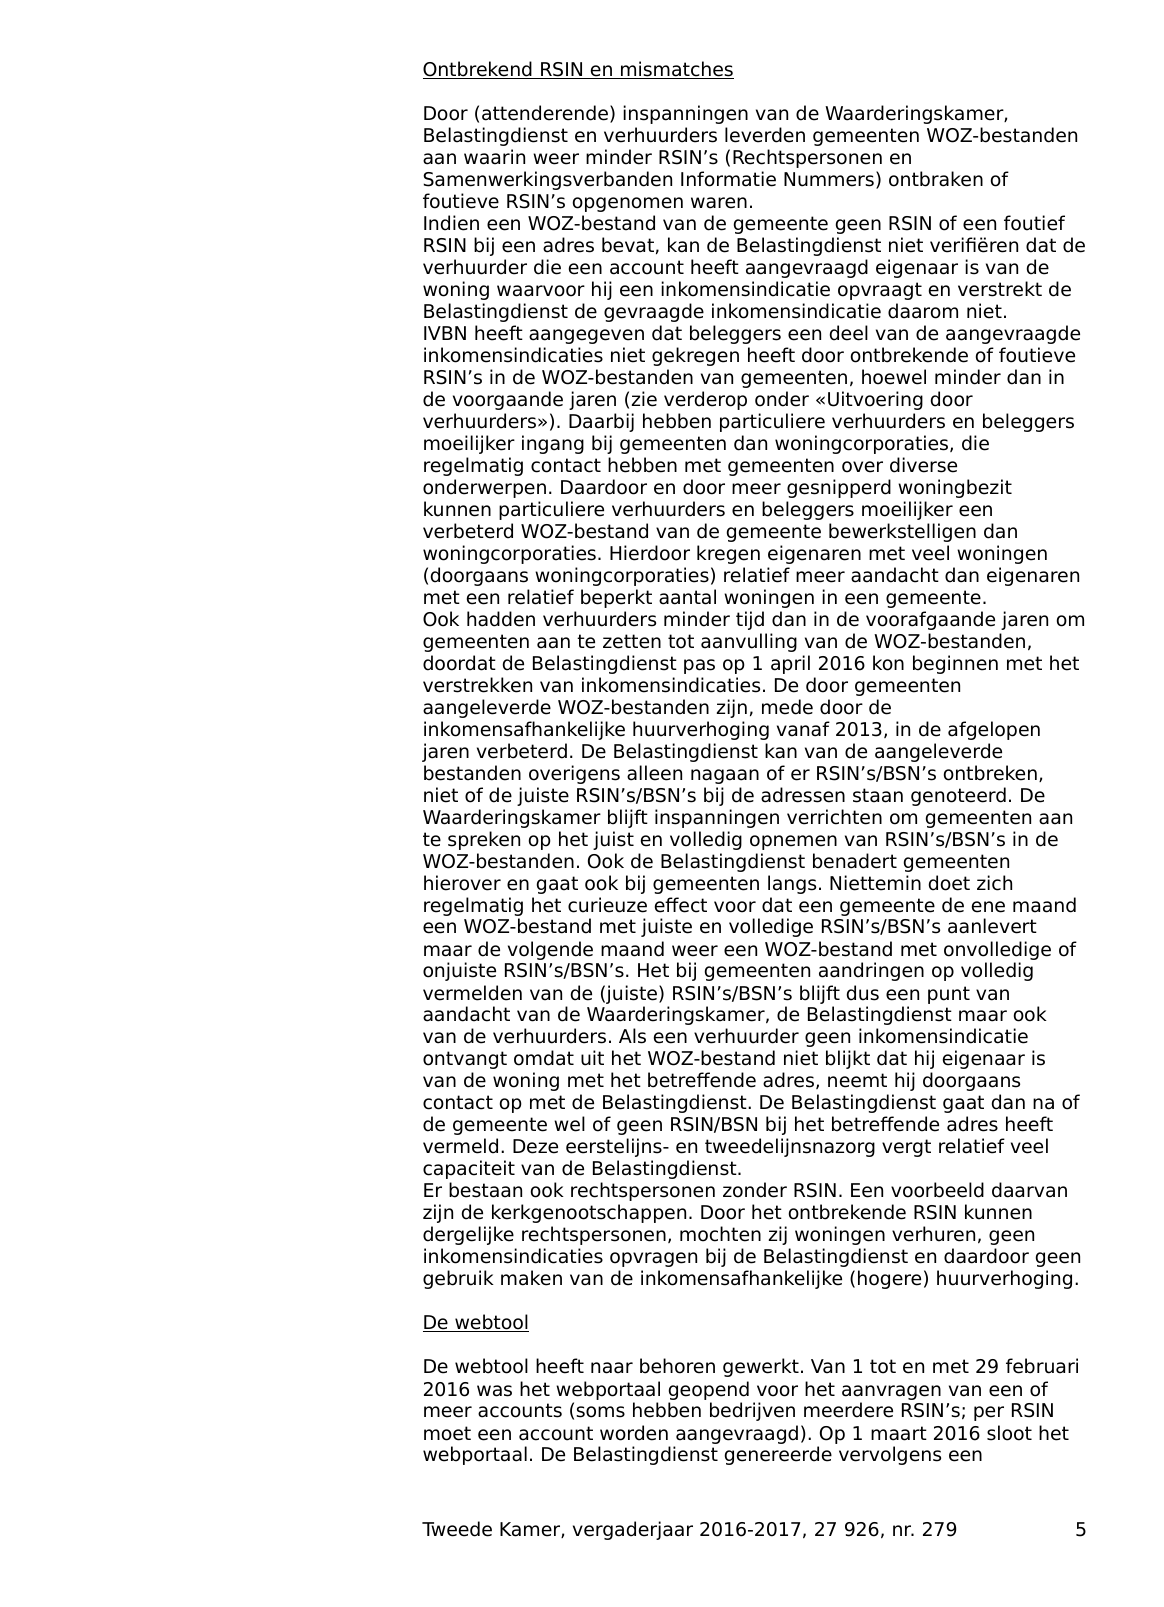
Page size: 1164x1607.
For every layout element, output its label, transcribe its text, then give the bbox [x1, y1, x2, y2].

subtitle De webtool [422, 1312, 1087, 1334]
text Er bestaan ook rechtspersonen zonder RSIN. Een voorbeeld daarvan zijn de kerkgenootschappen. Door het ontbrekende RSIN kunnen dergelijke rechtspersonen, mochten zij woningen verhuren, geen inkomensindicaties opvragen bij de Belastingdienst en daardoor geen gebruik maken van de inkomensafhankelijke (hogere) huurverhoging. [422, 1180, 1087, 1290]
text Door (attenderende) inspanningen van de Waarderingskamer, Belastingdienst en verhuurders leverden gemeenten WOZ-bestanden aan waarin weer minder RSIN’s (Rechtspersonen en Samenwerkingsverbanden Informatie Nummers) ontbraken of foutieve RSIN’s opgenomen waren. [422, 103, 1087, 213]
text Indien een WOZ-bestand van de gemeente geen RSIN of een foutief RSIN bij een adres bevat, kan de Belastingdienst niet verifiëren dat de verhuurder die een account heeft aangevraagd eigenaar is van de woning waarvoor hij een inkomensindicatie opvraagt en verstrekt de Belastingdienst de gevraagde inkomensindicatie daarom niet. [422, 213, 1087, 323]
text IVBN heeft aangegeven dat beleggers een deel van de aangevraagde inkomensindicaties niet gekregen heeft door ontbrekende of foutieve RSIN’s in de WOZ-bestanden van gemeenten, hoewel minder dan in de voorgaande jaren (zie verderop onder «Uitvoering door verhuurders»). Daarbij hebben particuliere verhuurders en beleggers moeilijker ingang bij gemeenten dan woningcorporaties, die regelmatig contact hebben met gemeenten over diverse onderwerpen. Daardoor en door meer gesnipperd woningbezit kunnen particuliere verhuurders en beleggers moeilijker een verbeterd WOZ-bestand van de gemeente bewerkstelligen dan woningcorporaties. Hierdoor kregen eigenaren met veel woningen (doorgaans woningcorporaties) relatief meer aandacht dan eigenaren met een relatief beperkt aantal woningen in een gemeente. [422, 323, 1087, 609]
subtitle Ontbrekend RSIN en mismatches [422, 59, 1087, 81]
text Ook hadden verhuurders minder tijd dan in de voorafgaande jaren om gemeenten aan te zetten tot aanvulling van de WOZ-bestanden, doordat de Belastingdienst pas op 1 april 2016 kon beginnen met het verstrekken van inkomensindicaties. De door gemeenten aangeleverde WOZ-bestanden zijn, mede door de inkomensafhankelijke huurverhoging vanaf 2013, in de afgelopen jaren verbeterd. De Belastingdienst kan van de aangeleverde bestanden overigens alleen nagaan of er RSIN’s/BSN’s ontbreken, niet of de juiste RSIN’s/BSN’s bij de adressen staan genoteerd. De Waarderingskamer blijft inspanningen verrichten om gemeenten aan te spreken op het juist en volledig opnemen van RSIN’s/BSN’s in de WOZ-bestanden. Ook de Belastingdienst benadert gemeenten hierover en gaat ook bij gemeenten langs. Niettemin doet zich regelmatig het curieuze effect voor dat een gemeente de ene maand een WOZ-bestand met juiste en volledige RSIN’s/BSN’s aanlevert maar de volgende maand weer een WOZ-bestand met onvolledige of onjuiste RSIN’s/BSN’s. Het bij gemeenten aandringen op volledig vermelden van de (juiste) RSIN’s/BSN’s blijft dus een punt van aandacht van de Waarderingskamer, de Belastingdienst maar ook van de verhuurders. Als een verhuurder geen inkomensindicatie ontvangt omdat uit het WOZ-bestand niet blijkt dat hij eigenaar is van de woning met het betreffende adres, neemt hij doorgaans contact op met de Belastingdienst. De Belastingdienst gaat dan na of de gemeente wel of geen RSIN/BSN bij het betreffende adres heeft vermeld. Deze eerstelijns- en tweedelijnsnazorg vergt relatief veel capaciteit van de Belastingdienst. [422, 609, 1087, 1180]
text De webtool heeft naar behoren gewerkt. Van 1 tot en met 29 februari 2016 was het webportaal geopend voor het aanvragen van een of meer accounts (soms hebben bedrijven meerdere RSIN’s; per RSIN moet een account worden aangevraagd). Op 1 maart 2016 sloot het webportaal. De Belastingdienst genereerde vervolgens een [422, 1356, 1087, 1466]
